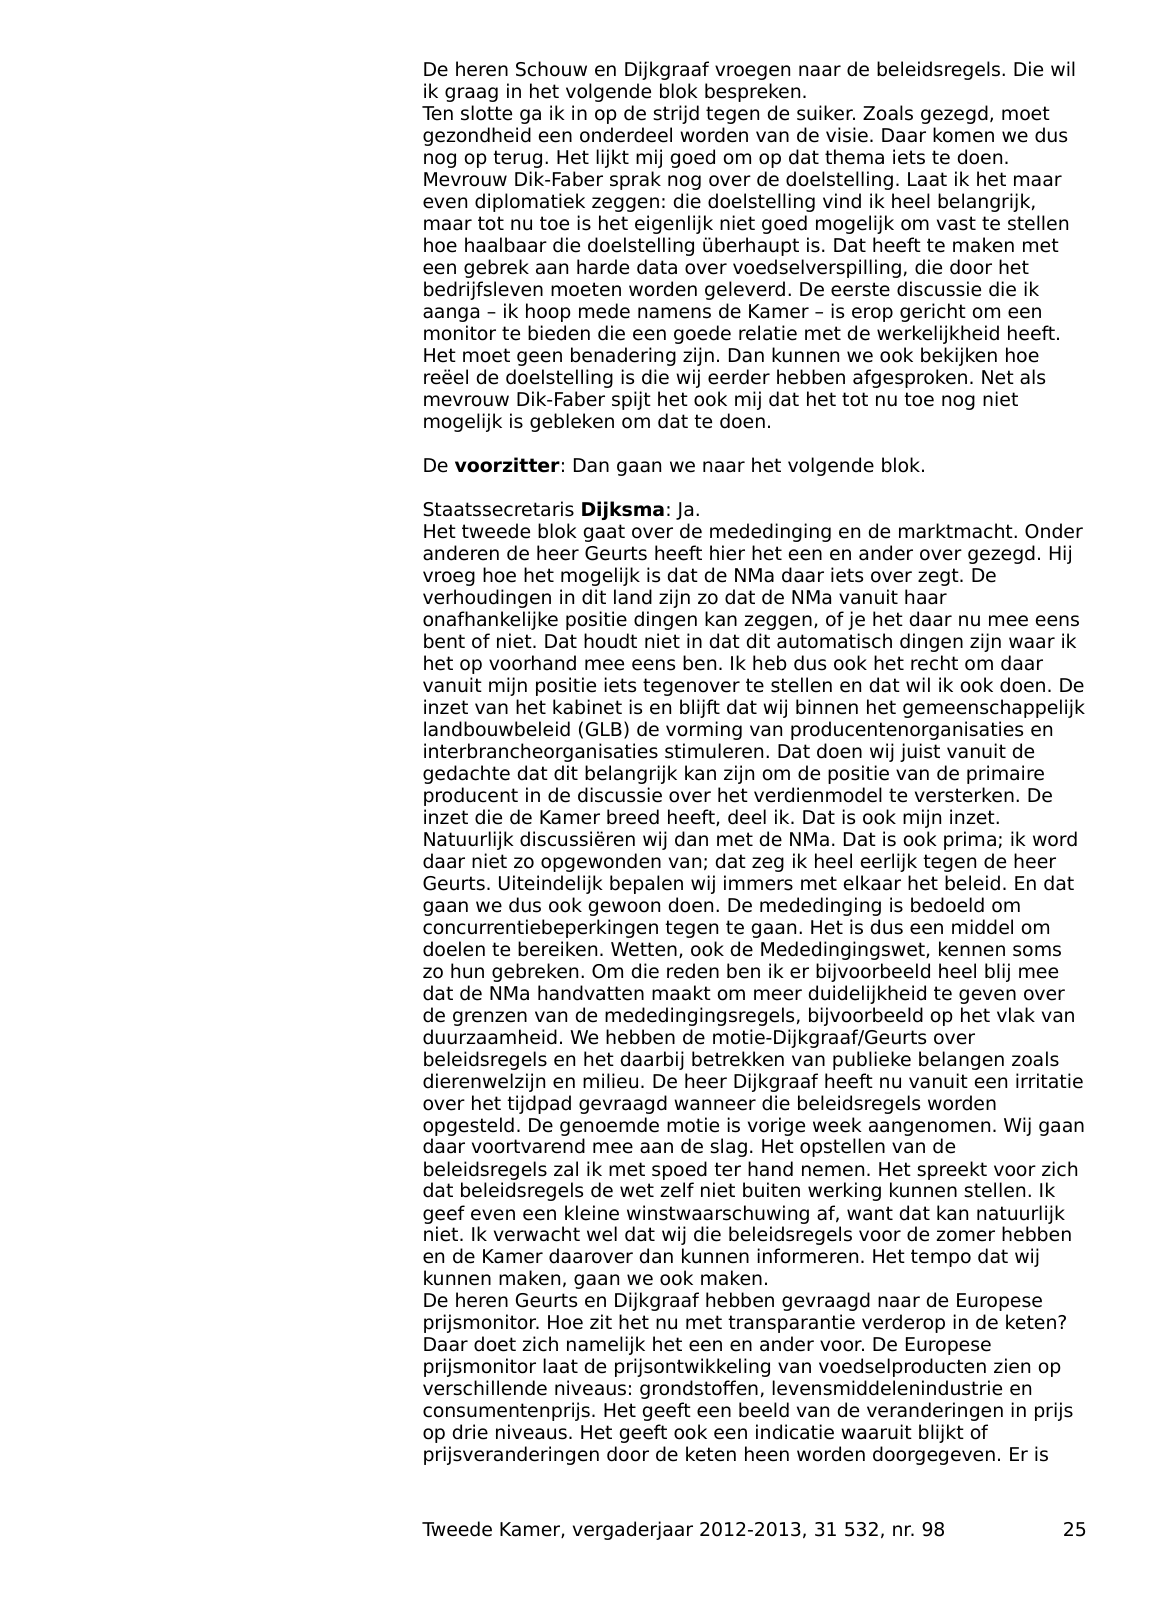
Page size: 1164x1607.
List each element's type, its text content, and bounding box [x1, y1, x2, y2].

text Mevrouw Dik-Faber sprak nog over de doelstelling. Laat ik het maar even diplomatiek zeggen: die doelstelling vind ik heel belangrijk, maar tot nu toe is het eigenlijk niet goed mogelijk om vast te stellen hoe haalbaar die doelstelling überhaupt is. Dat heeft te maken met een gebrek aan harde data over voedselverspilling, die door het bedrijfsleven moeten worden geleverd. De eerste discussie die ik aanga – ik hoop mede namens de Kamer – is erop gericht om een monitor te bieden die een goede relatie met de werkelijkheid heeft. Het moet geen benadering zijn. Dan kunnen we ook bekijken hoe reëel de doelstelling is die wij eerder hebben afgesproken. Net als mevrouw Dik-Faber spijt het ook mij dat het tot nu toe nog niet mogelijk is gebleken om dat te doen. [422, 169, 1087, 433]
text Het tweede blok gaat over de mededinging en de marktmacht. Onder anderen de heer Geurts heeft hier het een en ander over gezegd. Hij vroeg hoe het mogelijk is dat de NMa daar iets over zegt. De verhoudingen in dit land zijn zo dat de NMa vanuit haar onafhankelijke positie dingen kan zeggen, of je het daar nu mee eens bent of niet. Dat houdt niet in dat dit automatisch dingen zijn waar ik het op voorhand mee eens ben. Ik heb dus ook het recht om daar vanuit mijn positie iets tegenover te stellen en dat wil ik ook doen. De inzet van het kabinet is en blijft dat wij binnen het gemeenschappelijk landbouwbeleid (GLB) de vorming van producentenorganisaties en interbrancheorganisaties stimuleren. Dat doen wij juist vanuit de gedachte dat dit belangrijk kan zijn om de positie van de primaire producent in de discussie over het verdienmodel te versterken. De inzet die de Kamer breed heeft, deel ik. Dat is ook mijn inzet. Natuurlijk discussiëren wij dan met de NMa. Dat is ook prima; ik word daar niet zo opgewonden van; dat zeg ik heel eerlijk tegen de heer Geurts. Uiteindelijk bepalen wij immers met elkaar het beleid. En dat gaan we dus ook gewoon doen. De mededinging is bedoeld om concurrentiebeperkingen tegen te gaan. Het is dus een middel om doelen te bereiken. Wetten, ook de Mededingingswet, kennen soms zo hun gebreken. Om die reden ben ik er bijvoorbeeld heel blij mee dat de NMa handvatten maakt om meer duidelijkheid te geven over de grenzen van de mededingingsregels, bijvoorbeeld op het vlak van duurzaamheid. We hebben de motie-Dijkgraaf/Geurts over beleidsregels en het daarbij betrekken van publieke belangen zoals dierenwelzijn en milieu. De heer Dijkgraaf heeft nu vanuit een irritatie over het tijdpad gevraagd wanneer die beleidsregels worden opgesteld. De genoemde motie is vorige week aangenomen. Wij gaan daar voortvarend mee aan de slag. Het opstellen van de beleidsregels zal ik met spoed ter hand nemen. Het spreekt voor zich dat beleidsregels de wet zelf niet buiten werking kunnen stellen. Ik geef even een kleine winstwaarschuwing af, want dat kan natuurlijk niet. Ik verwacht wel dat wij die beleidsregels voor de zomer hebben en de Kamer daarover dan kunnen informeren. Het tempo dat wij kunnen maken, gaan we ook maken. [422, 521, 1087, 1290]
text De heren Schouw en Dijkgraaf vroegen naar de beleidsregels. Die wil ik graag in het volgende blok bespreken. [422, 59, 1087, 103]
text De voorzitter: Dan gaan we naar het volgende blok. [422, 455, 1087, 477]
text Staatssecretaris Dijksma: Ja. [422, 499, 1087, 521]
text Ten slotte ga ik in op de strijd tegen de suiker. Zoals gezegd, moet gezondheid een onderdeel worden van de visie. Daar komen we dus nog op terug. Het lijkt mij goed om op dat thema iets te doen. [422, 103, 1087, 169]
text De heren Geurts en Dijkgraaf hebben gevraagd naar de Europese prijsmonitor. Hoe zit het nu met transparantie verderop in de keten? Daar doet zich namelijk het een en ander voor. De Europese prijsmonitor laat de prijsontwikkeling van voedselproducten zien op verschillende niveaus: grondstoffen, levensmiddelenindustrie en consumentenprijs. Het geeft een beeld van de veranderingen in prijs op drie niveaus. Het geeft ook een indicatie waaruit blijkt of prijsveranderingen door de keten heen worden doorgegeven. Er is [422, 1290, 1087, 1466]
